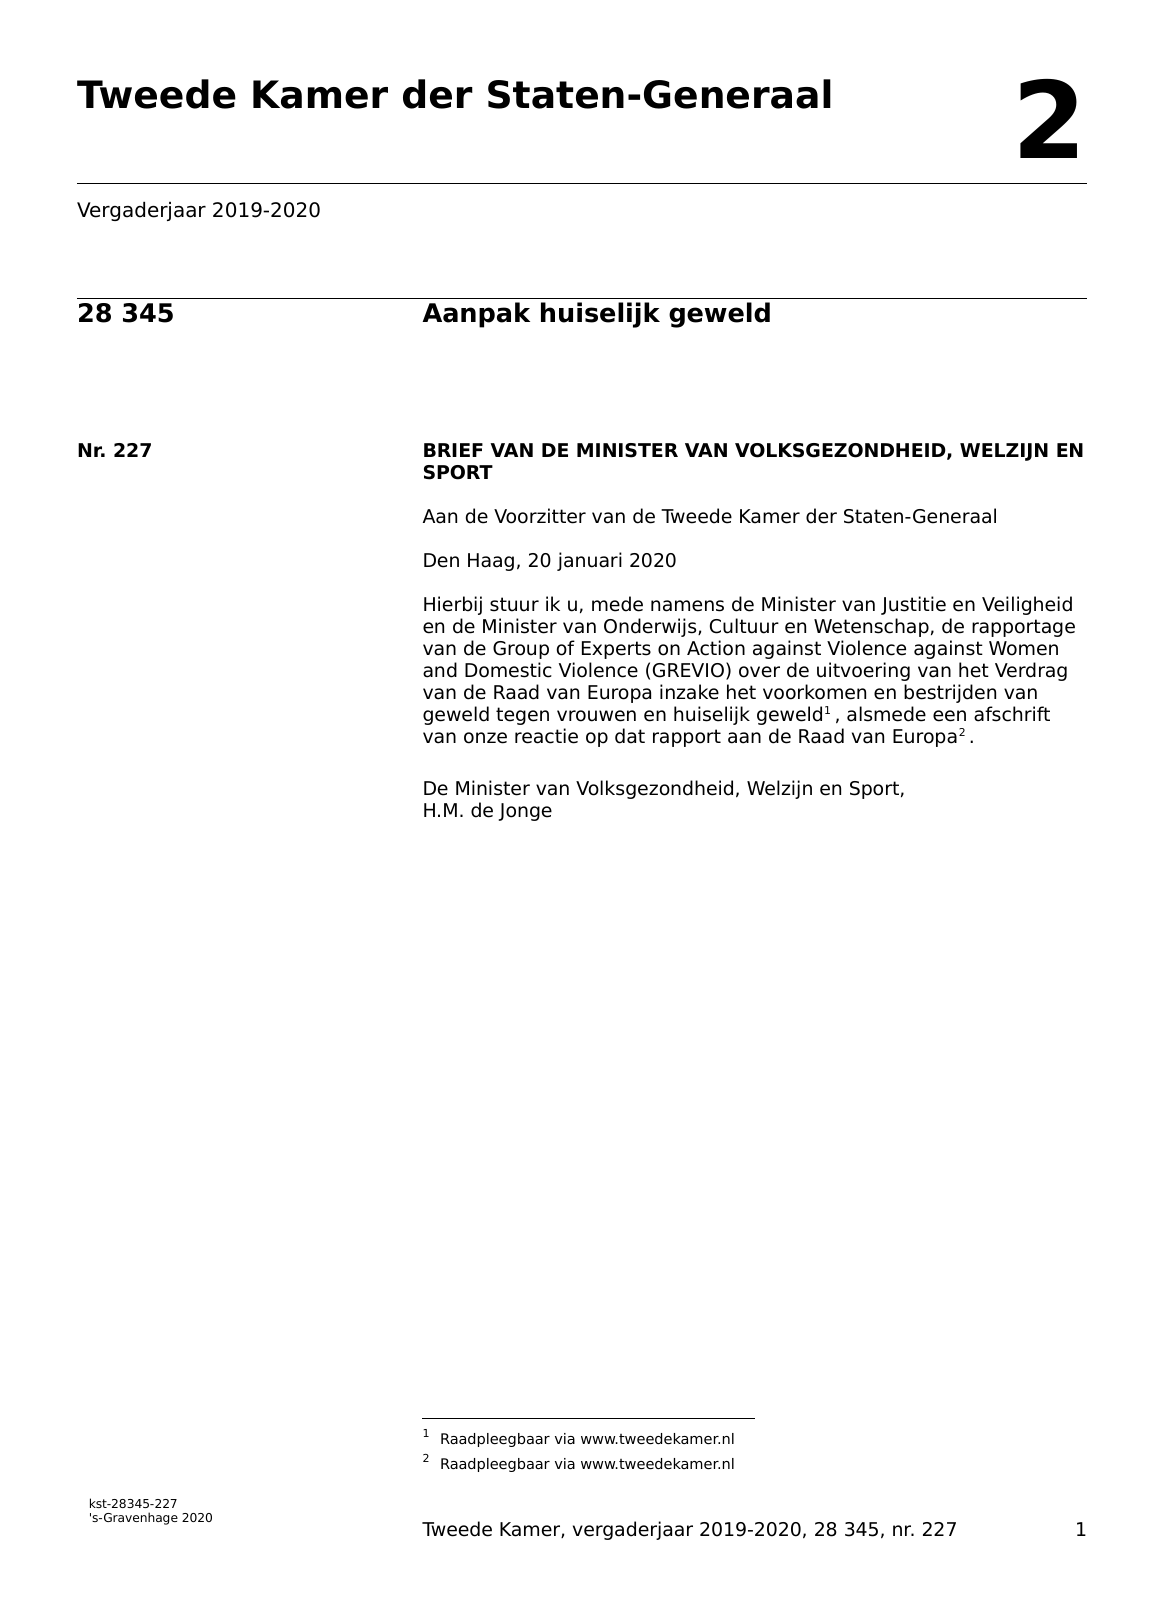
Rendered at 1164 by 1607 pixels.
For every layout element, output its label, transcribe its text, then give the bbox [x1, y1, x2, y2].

text Aan de Voorzitter van de Tweede Kamer der Staten-Generaal [422, 506, 1087, 528]
table_header 2 [886, 59, 1087, 183]
text Hierbij stuur ik u, mede namens de Minister van Justitie en Veiligheid en de Minister van Onderwijs, Cultuur en Wetenschap, de rapportage van de Group of Experts on Action against Violence against Women and Domestic Violence (GREVIO) over de uitvoering van het Verdrag van de Raad van Europa inzake het voorkomen en bestrijden van geweld tegen vrouwen en huiselijk geweld, alsmede een afschrift van onze reactie op dat rapport aan de Raad van Europa. [422, 594, 1087, 748]
text Den Haag, 20 januari 2020 [422, 550, 1087, 572]
subtitle Nr. 227 BRIEF VAN DE MINISTER VAN VOLKSGEZONDHEID, WELZIJN EN SPORT [77, 440, 1087, 484]
subtitle 28 345 Aanpak huiselijk geweld [77, 299, 1087, 329]
text 's-Gravenhage 2020 [88, 1511, 323, 1525]
text kst-28345-227 [88, 1497, 323, 1511]
table_header Tweede Kamer der Staten-Generaal [77, 59, 886, 183]
text Raadpleegbaar via www.tweedekamer.nl [422, 1452, 1087, 1474]
text De Minister van Volksgezondheid, Welzijn en Sport, H.M. de Jonge [422, 778, 1087, 822]
table_cell Vergaderjaar 2019-2020 [77, 184, 1087, 298]
text Raadpleegbaar via www.tweedekamer.nl [422, 1427, 1087, 1449]
